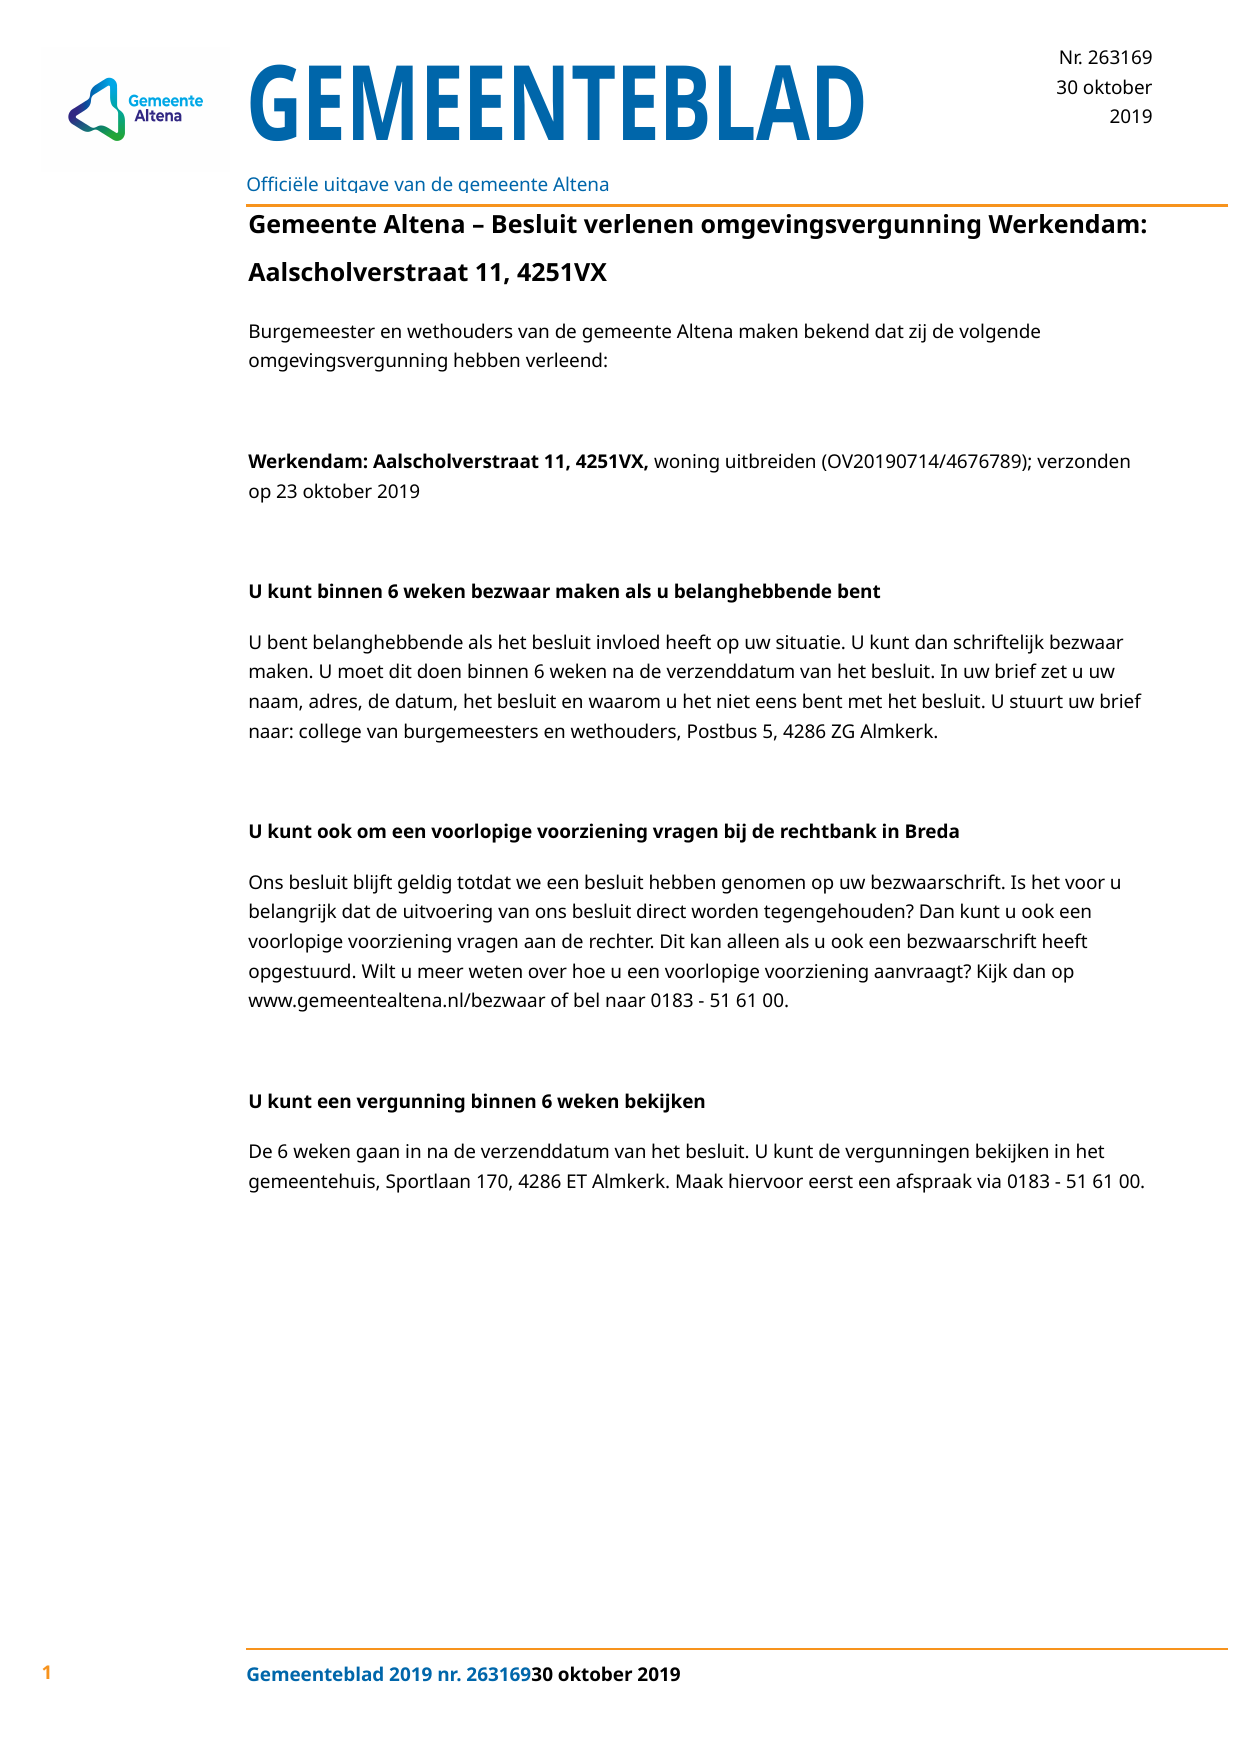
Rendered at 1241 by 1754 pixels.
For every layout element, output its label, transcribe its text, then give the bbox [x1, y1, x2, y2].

text Burgemeester en wethouders van de gemeente Altena maken bekend dat zij de volgende omgevingsvergunning hebben verleend: [248, 318, 1152, 373]
text U kunt een vergunning binnen 6 weken bekijken [248, 1088, 1152, 1114]
text Werkendam: Aalscholverstraat 11, 4251VX, woning uitbreiden (OV20190714/4676789); verzonden op 23 oktober 2019 [248, 448, 1152, 504]
text Ons besluit blijft geldig totdat we een besluit hebben genomen op uw bezwaarschrift. Is het voor u belangrijk dat de uitvoering van ons besluit direct worden tegengehouden? Dan kunt u ook een voorlopige voorziening vragen aan de rechter. Dit kan alleen als u ook een bezwaarschrift heeft opgestuurd. Wilt u meer weten over hoe u een voorlopige voorziening aanvraagt? Kijk dan op www.gemeentealtena.nl/bezwaar of bel naar 0183 - 51 61 00. [248, 869, 1152, 1013]
text U bent belanghebbende als het besluit invloed heeft op uw situatie. U kunt dan schriftelijk bezwaar maken. U moet dit doen binnen 6 weken na de verzenddatum van het besluit. In uw brief zet u uw naam, adres, de datum, het besluit en waarom u het niet eens bent met het besluit. U stuurt uw brief naar: college van burgemeesters en wethouders, Postbus 5, 4286 ZG Almkerk. [248, 629, 1152, 744]
text U kunt ook om een voorlopige voorziening vragen bij de rechtbank in Breda [248, 819, 1152, 844]
text De 6 weken gaan in na de verzenddatum van het besluit. U kunt de vergunningen bekijken in het gemeentehuis, Sportlaan 170, 4286 ET Almkerk. Maak hiervoor eerst een afspraak via 0183 - 51 61 00. [248, 1139, 1152, 1194]
text Gemeente Altena – Besluit verlenen omgevingsvergunning Werkendam: Aalscholverstraat 11, 4251VX [248, 207, 1152, 288]
picture [41, 47, 231, 172]
text U kunt binnen 6 weken bezwaar maken als u belanghebbende bent [248, 579, 1152, 604]
